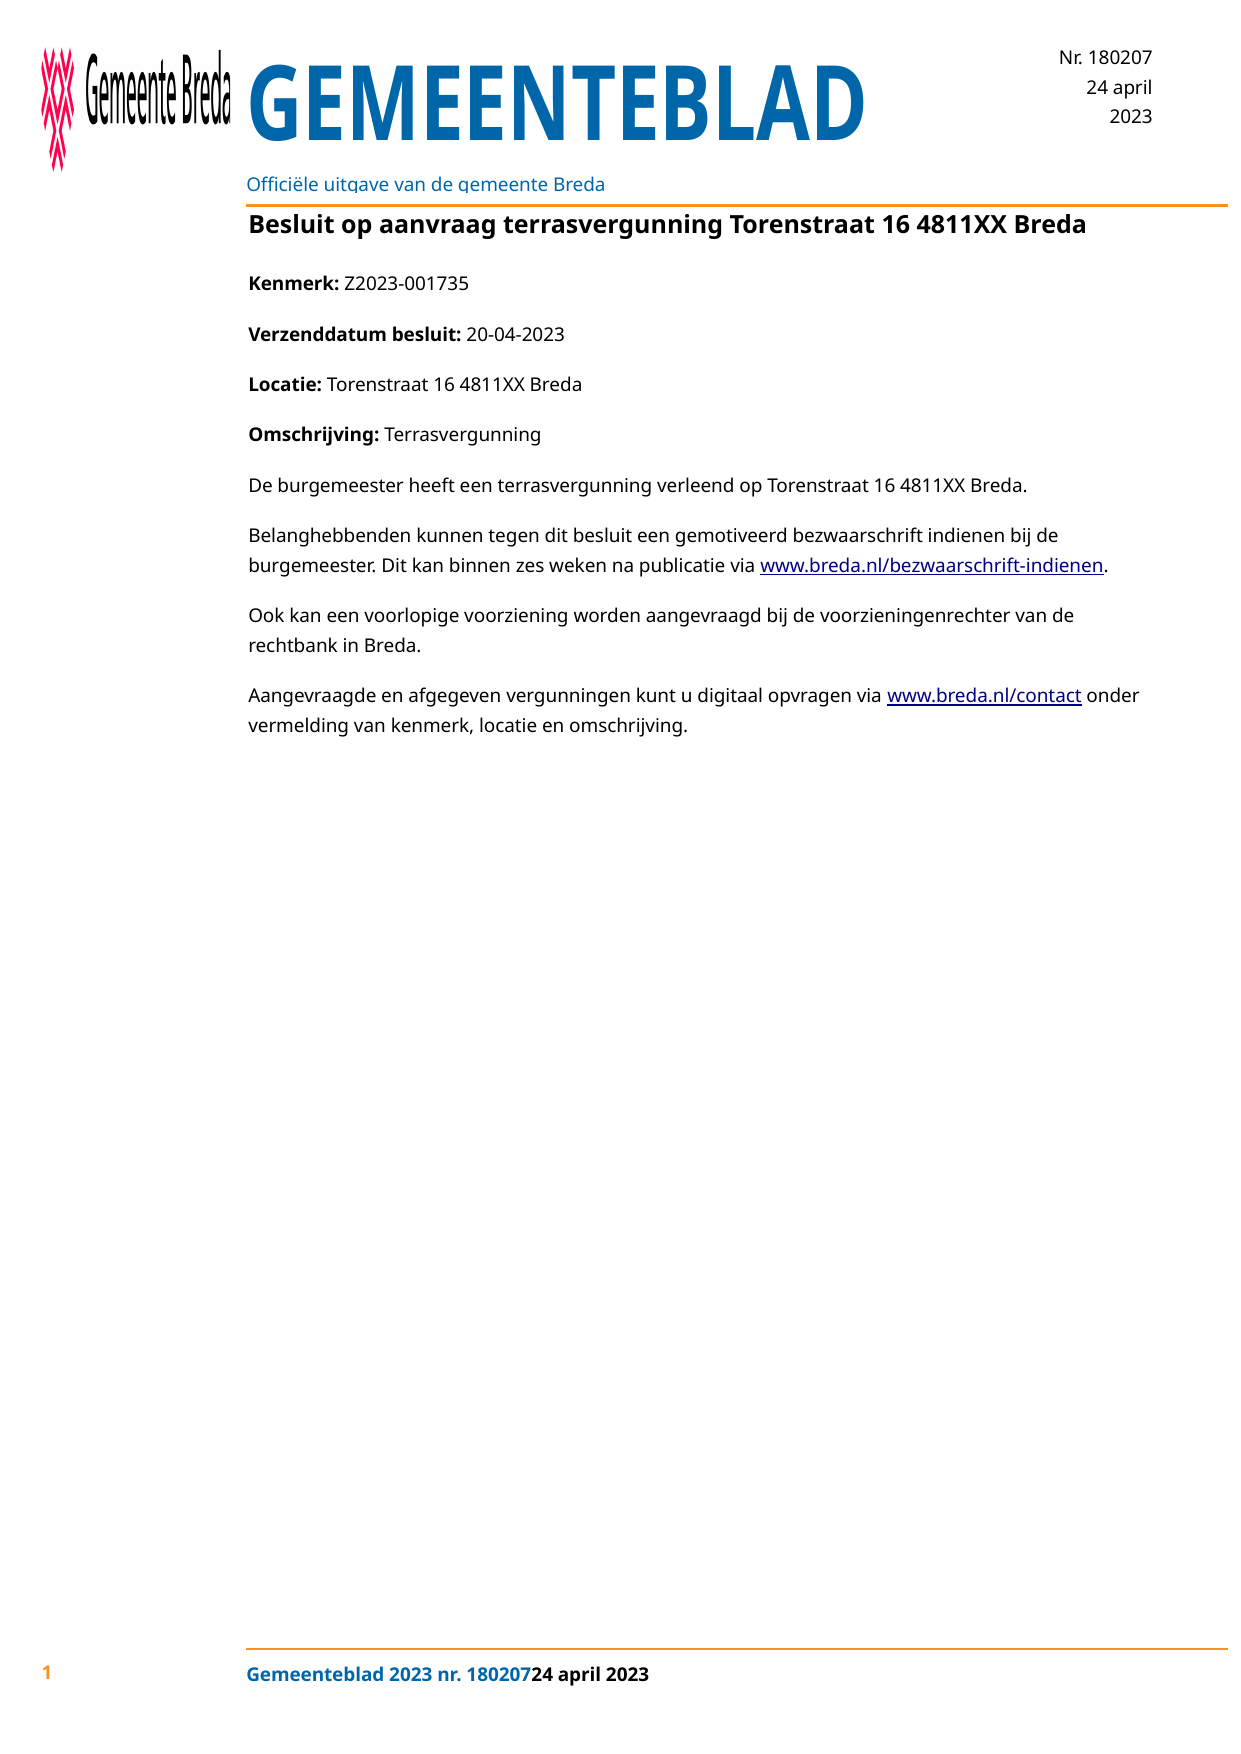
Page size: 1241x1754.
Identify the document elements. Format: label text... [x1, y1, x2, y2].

picture [41, 47, 231, 172]
text Verzenddatum besluit: 20-04-2023 [248, 321, 1152, 346]
text Aangevraagde en afgegeven vergunningen kunt u digitaal opvragen via www.breda.nl/contact onder vermelding van kenmerk, locatie en omschrijving. [248, 682, 1152, 738]
text Ook kan een voorlopige voorziening worden aangevraagd bij de voorzieningenrechter van de rechtbank in Breda. [248, 602, 1152, 658]
text Belanghebbenden kunnen tegen dit besluit een gemotiveerd bezwaarschrift indienen bij de burgemeester. Dit kan binnen zes weken na publicatie via www.breda.nl/bezwaarschrift-indienen. [248, 522, 1152, 578]
text Besluit op aanvraag terrasvergunning Torenstraat 16 4811XX Breda [248, 207, 1152, 241]
text Omschrijving: Terrasvergunning [248, 422, 1152, 447]
text Locatie: Torenstraat 16 4811XX Breda [248, 371, 1152, 397]
text De burgemeester heeft een terrasvergunning verleend op Torenstraat 16 4811XX Breda. [248, 472, 1152, 498]
text Kenmerk: Z2023-001735 [248, 270, 1152, 296]
